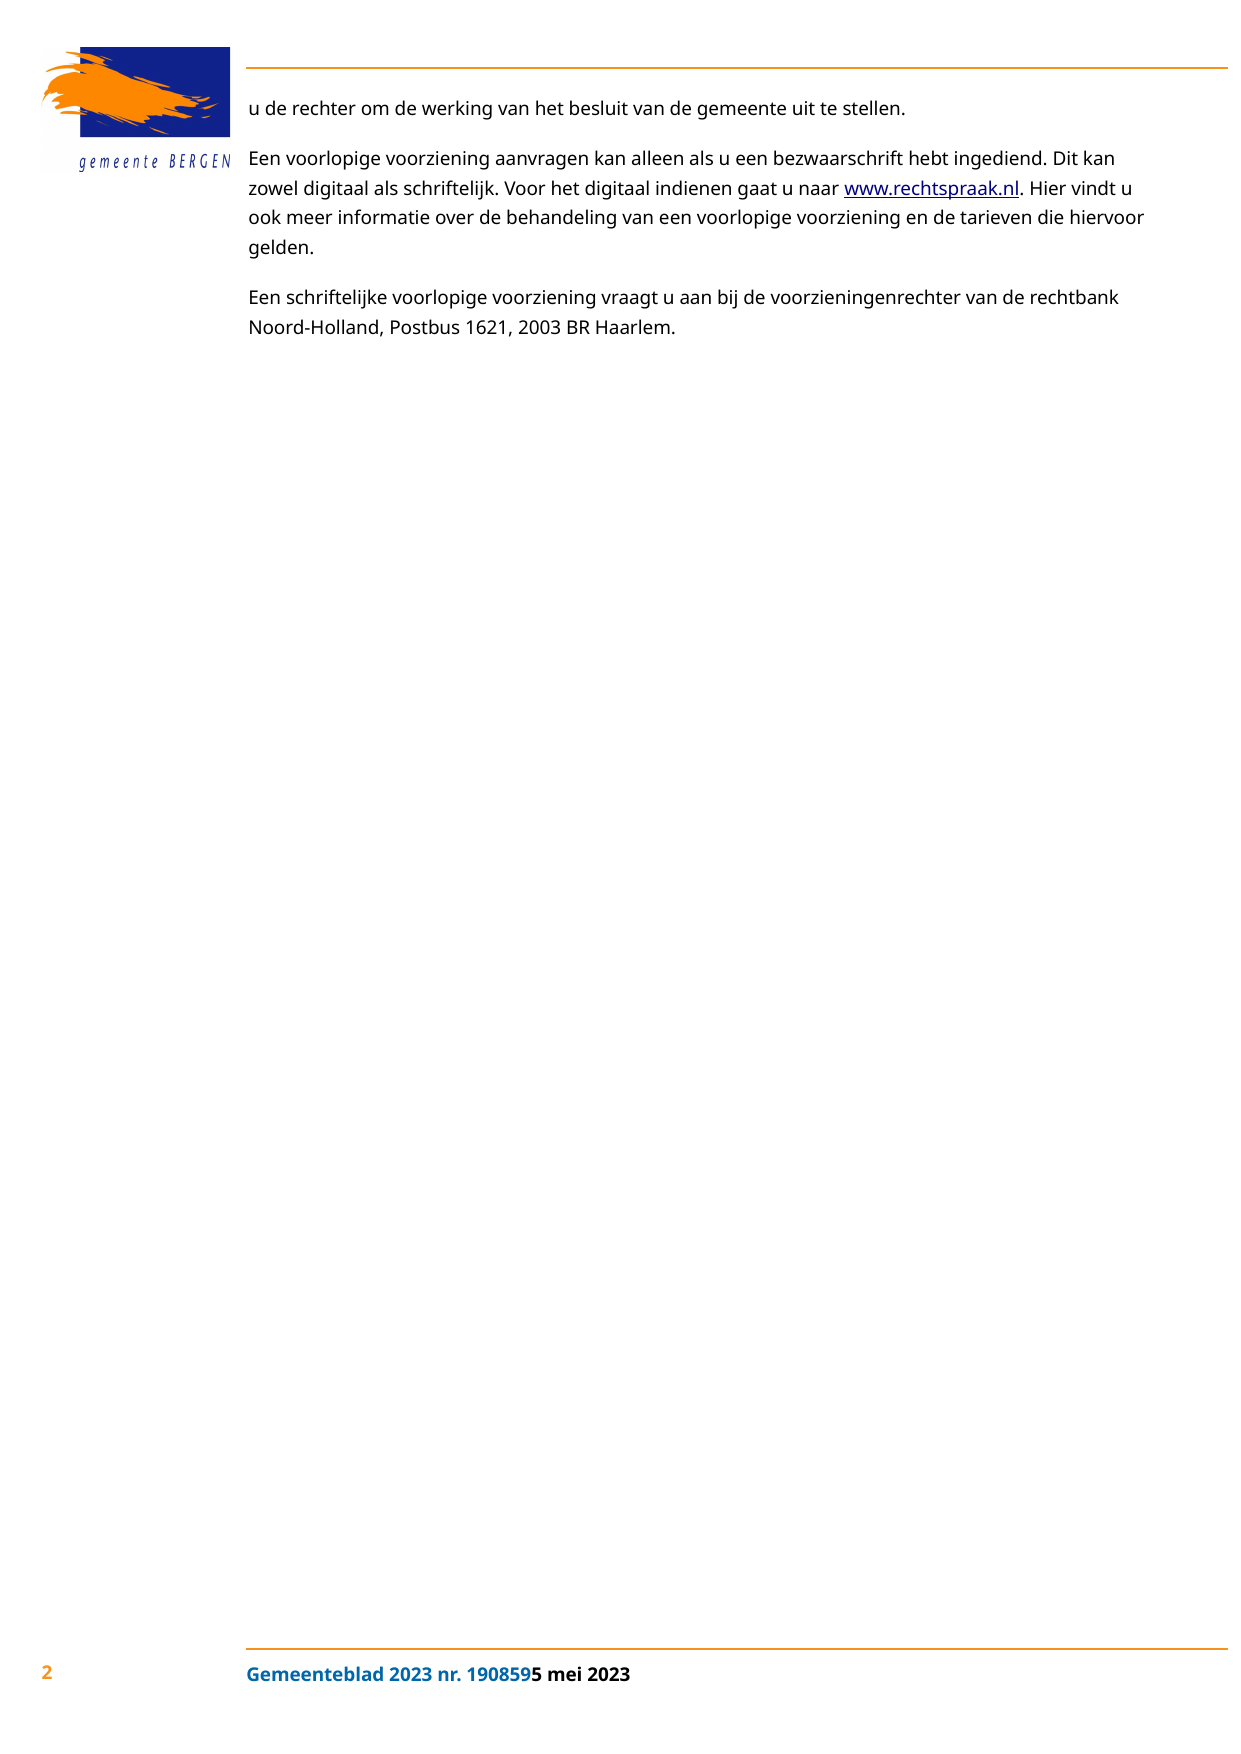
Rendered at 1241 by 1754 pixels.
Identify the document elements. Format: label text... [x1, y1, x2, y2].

text Een voorlopige voorziening aanvragen kan alleen als u een bezwaarschrift hebt ingediend. Dit kan zowel digitaal als schriftelijk. Voor het digitaal indienen gaat u naar www.rechtspraak.nl. Hier vindt u ook meer informatie over de behandeling van een voorlopige voorziening en de tarieven die hiervoor gelden. [248, 145, 1152, 260]
text Een schriftelijke voorlopige voorziening vraagt u aan bij de voorzieningenrechter van de rechtbank Noord-Holland, Postbus 1621, 2003 BR Haarlem. [248, 284, 1152, 340]
picture [41, 47, 231, 172]
text u de rechter om de werking van het besluit van de gemeente uit te stellen. [248, 95, 1152, 121]
